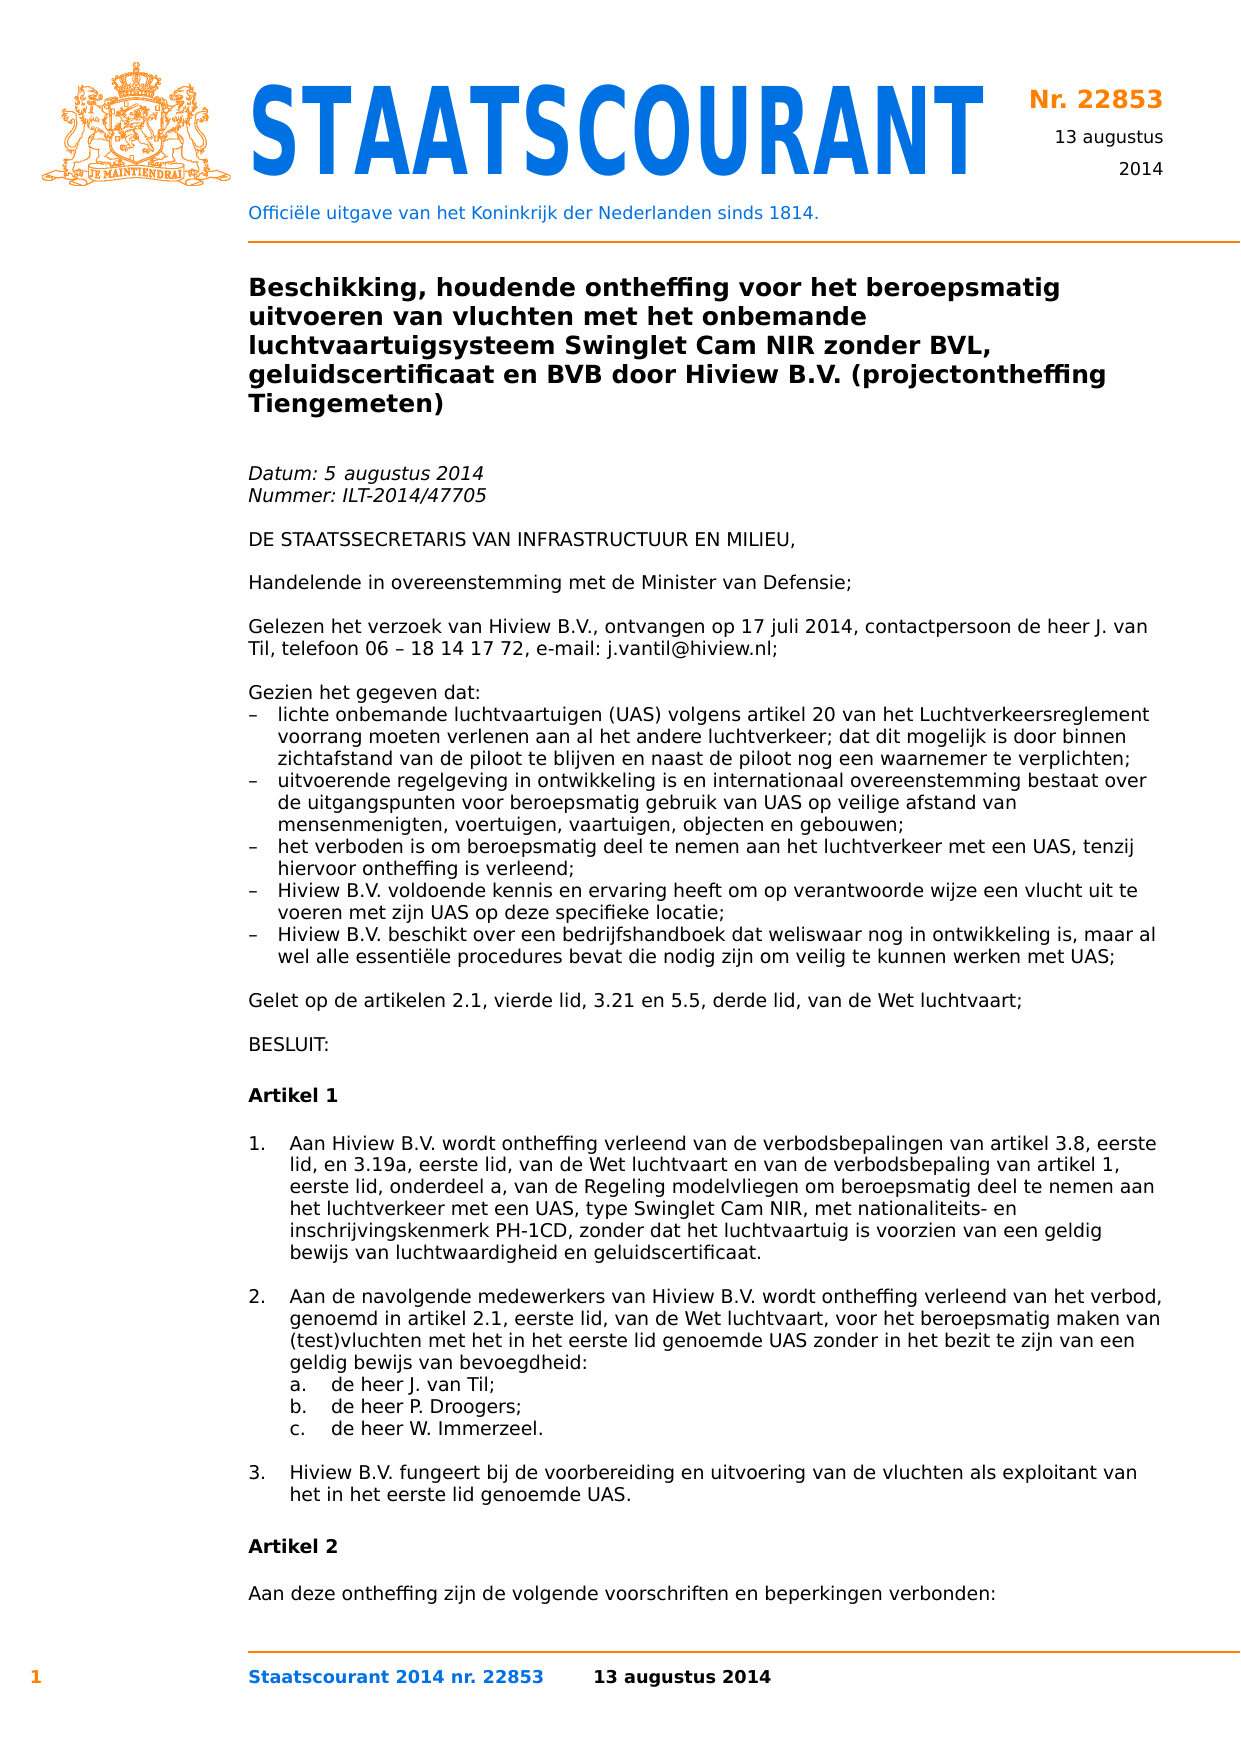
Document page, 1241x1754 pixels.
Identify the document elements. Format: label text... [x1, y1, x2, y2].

text 2. Aan de navolgende medewerkers van Hiview B.V. wordt ontheffing verleend van het verbod, genoemd in artikel 2.1, eerste lid, van de Wet luchtvaart, voor het beroepsmatig maken van (test)vluchten met het in het eerste lid genoemde UAS zonder in het bezit te zijn van een geldig bewijs van bevoegdheid: [248, 1286, 1163, 1374]
text BESLUIT: [248, 1033, 1163, 1055]
text Aan deze ontheffing zijn de volgende voorschriften en beperkingen verbonden: [248, 1583, 1163, 1605]
text Gezien het gegeven dat: [248, 682, 1163, 704]
text 3. Hiview B.V. fungeert bij de voorbereiding en uitvoering van de vluchten als exploitant van het in het eerste lid genoemde UAS. [248, 1462, 1163, 1506]
text c. de heer W. Immerzeel. [289, 1418, 1163, 1440]
text b. de heer P. Droogers; [289, 1396, 1163, 1418]
table_header Nr. 22853 [998, 62, 1240, 121]
subtitle Artikel 1 [248, 1085, 1163, 1107]
text – Hiview B.V. voldoende kennis en ervaring heeft om op verantwoorde wijze een vlucht uit te voeren met zijn UAS op deze specifieke locatie; [248, 880, 1163, 924]
text Gelet op de artikelen 2.1, vierde lid, 3.21 en 5.5, derde lid, van de Wet luchtvaart; [248, 989, 1163, 1012]
text – uitvoerende regelgeving in ontwikkeling is en internationaal overeenstemming bestaat over de uitgangspunten voor beroepsmatig gebruik van UAS op veilige afstand van mensenmenigten, voertuigen, vaartuigen, objecten en gebouwen; [248, 770, 1163, 836]
table_header STAATSCOURANT [248, 62, 998, 203]
text DE STAATSSECRETARIS VAN INFRASTRUCTUUR EN MILIEU, [248, 528, 1163, 550]
table_cell Officiële uitgave van het Koninkrijk der Nederlanden sinds 1814. [248, 203, 1240, 241]
table_header [25, 62, 248, 241]
text – Hiview B.V. beschikt over een bedrijfshandboek dat weliswaar nog in ontwikkeling is, maar al wel alle essentiële procedures bevat die nodig zijn om veilig te kunnen werken met UAS; [248, 924, 1163, 968]
text Datum: 5 augustus 2014 [248, 463, 1163, 484]
subtitle Artikel 2 [248, 1536, 1163, 1558]
text – lichte onbemande luchtvaartuigen (UAS) volgens artikel 20 van het Luchtverkeersreglement voorrang moeten verlenen aan al het andere luchtverkeer; dat dit mogelijk is door binnen zichtafstand van de piloot te blijven en naast de piloot nog een waarnemer te verplichten; [248, 704, 1163, 770]
table_cell 2014 [998, 153, 1240, 203]
table_cell 13 augustus [998, 121, 1240, 153]
text – het verboden is om beroepsmatig deel te nemen aan het luchtverkeer met een UAS, tenzij hiervoor ontheffing is verleend; [248, 836, 1163, 880]
text 1. Aan Hiview B.V. wordt ontheffing verleend van de verbodsbepalingen van artikel 3.8, eerste lid, en 3.19a, eerste lid, van de Wet luchtvaart en van de verbodsbepaling van artikel 1, eerste lid, onderdeel a, van de Regeling modelvliegen om beroepsmatig deel te nemen aan het luchtverkeer met een UAS, type Swinglet Cam NIR, met nationaliteits- en inschrijvingskenmerk PH-1CD, zonder dat het luchtvaartuig is voorzien van een geldig bewijs van luchtwaardigheid en geluidscertificaat. [248, 1132, 1163, 1264]
text a. de heer J. van Til; [289, 1374, 1163, 1396]
text Handelende in overeenstemming met de Minister van Defensie; [248, 572, 1163, 594]
text Gelezen het verzoek van Hiview B.V., ontvangen op 17 juli 2014, contactpersoon de heer J. van Til, telefoon 06 – 18 14 17 72, e-mail: j.vantil@hiview.nl; [248, 616, 1163, 660]
text Nummer: ILT-2014/47705 [248, 484, 1163, 507]
subtitle Beschikking, houdende ontheffing voor het beroepsmatig uitvoeren van vluchten met het onbemande luchtvaartuigsysteem Swinglet Cam NIR zonder BVL, geluidscertificaat en BVB door Hiview B.V. (projectontheffing Tiengemeten) [248, 273, 1163, 419]
picture [41, 62, 231, 186]
